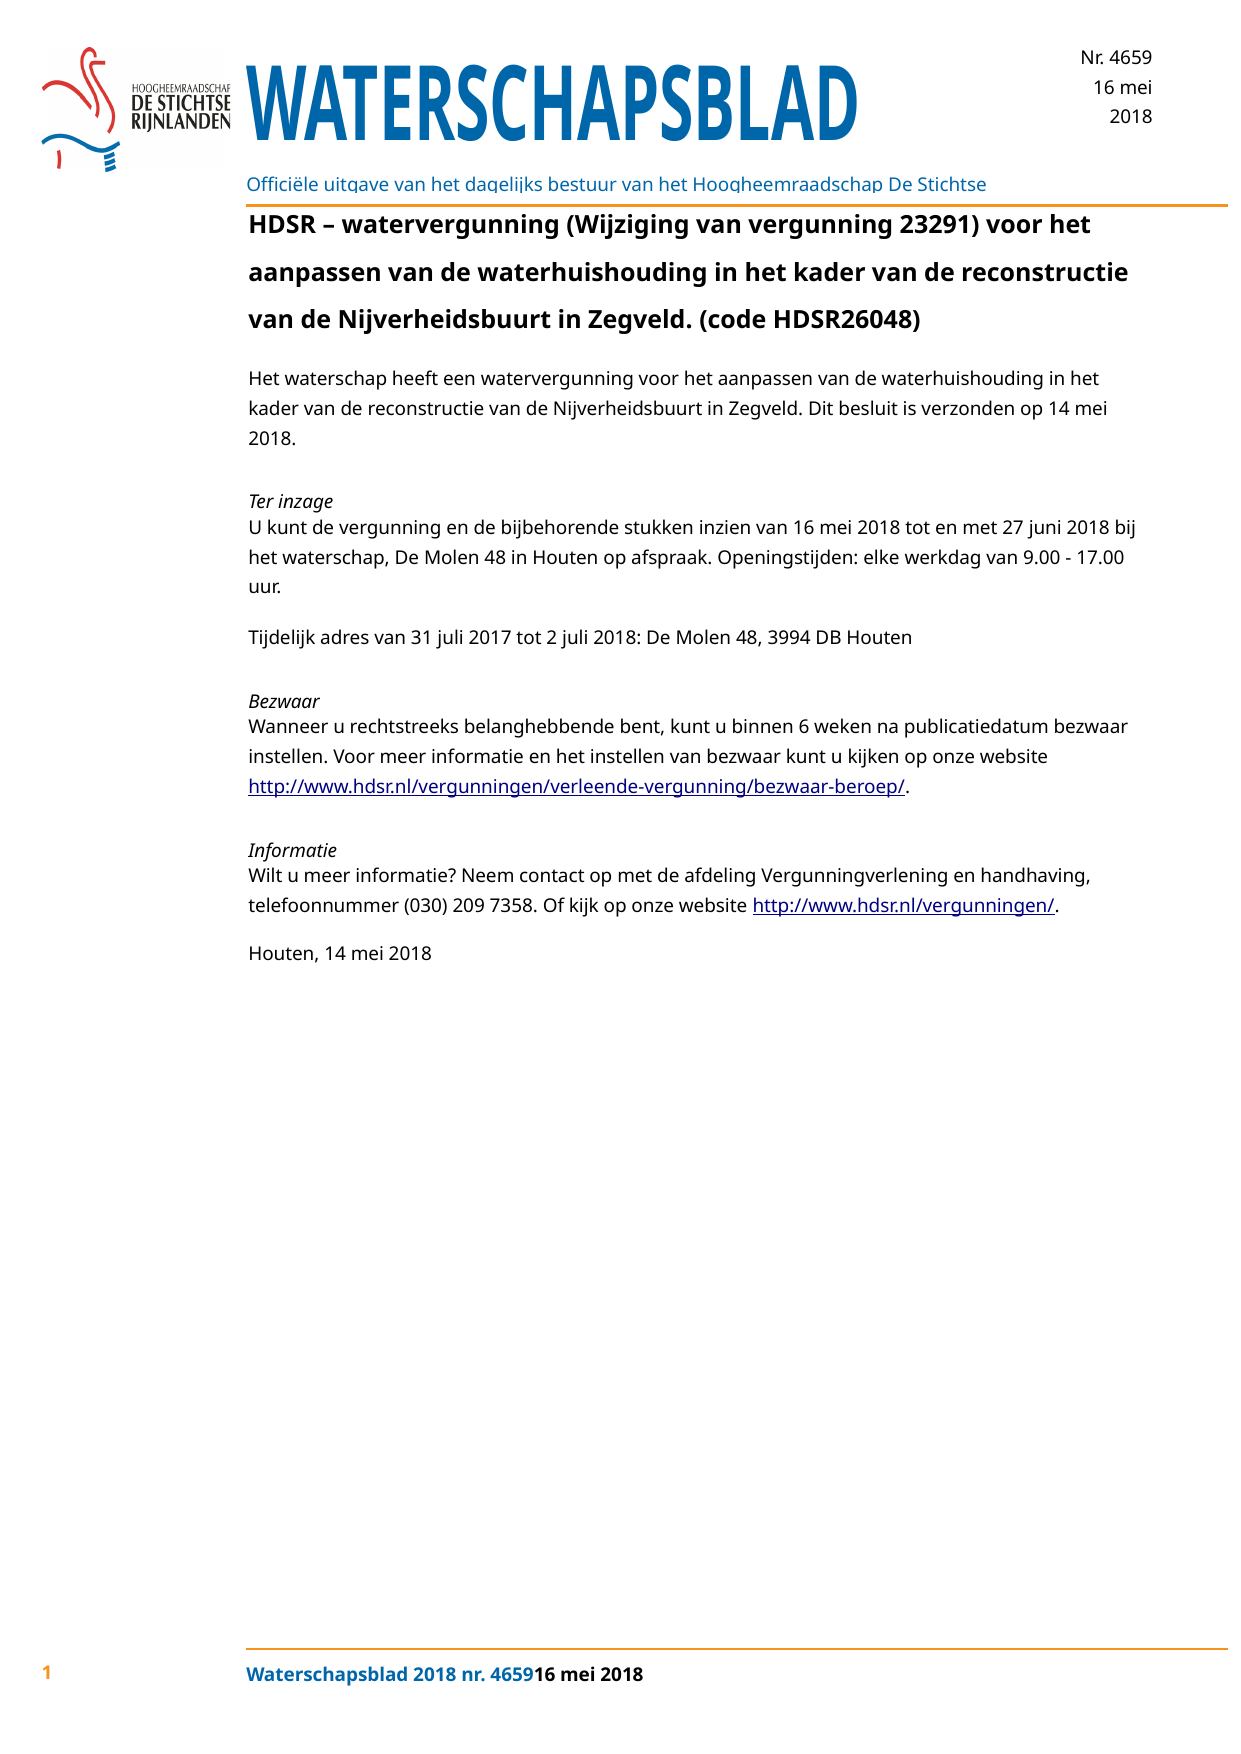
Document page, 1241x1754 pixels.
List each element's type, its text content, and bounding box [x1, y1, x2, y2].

text Het waterschap heeft een watervergunning voor het aanpassen van de waterhuishouding in het kader van de reconstructie van de Nijverheidsbuurt in Zegveld. Dit besluit is verzonden op 14 mei 2018. [248, 366, 1152, 450]
text Ter inzage [248, 489, 1152, 514]
text Wilt u meer informatie? Neem contact op met de afdeling Vergunningverlening en handhaving, telefoonnummer (030) 209 7358. Of kijk op onze website http://www.hdsr.nl/vergunningen/. [248, 862, 1152, 918]
text Houten, 14 mei 2018 [248, 940, 1152, 966]
text U kunt de vergunning en de bijbehorende stukken inzien van 16 mei 2018 tot en met 27 juni 2018 bij het waterschap, De Molen 48 in Houten op afspraak. Openingstijden: elke werkdag van 9.00 - 17.00 uur. [248, 514, 1152, 599]
picture [41, 47, 231, 172]
text Informatie [248, 837, 1152, 862]
text Tijdelijk adres van 31 juli 2017 tot 2 juli 2018: De Molen 48, 3994 DB Houten [248, 624, 1152, 650]
text HDSR – watervergunning (Wijziging van vergunning 23291) voor het aanpassen van de waterhuishouding in het kader van de reconstructie van de Nijverheidsbuurt in Zegveld. (code HDSR26048) [248, 207, 1152, 336]
text Wanneer u rechtstreeks belanghebbende bent, kunt u binnen 6 weken na publicatiedatum bezwaar instellen. Voor meer informatie en het instellen van bezwaar kunt u kijken op onze website http://www.hdsr.nl/vergunningen/verleende-vergunning/bezwaar-beroep/. [248, 714, 1152, 798]
text Bezwaar [248, 688, 1152, 714]
